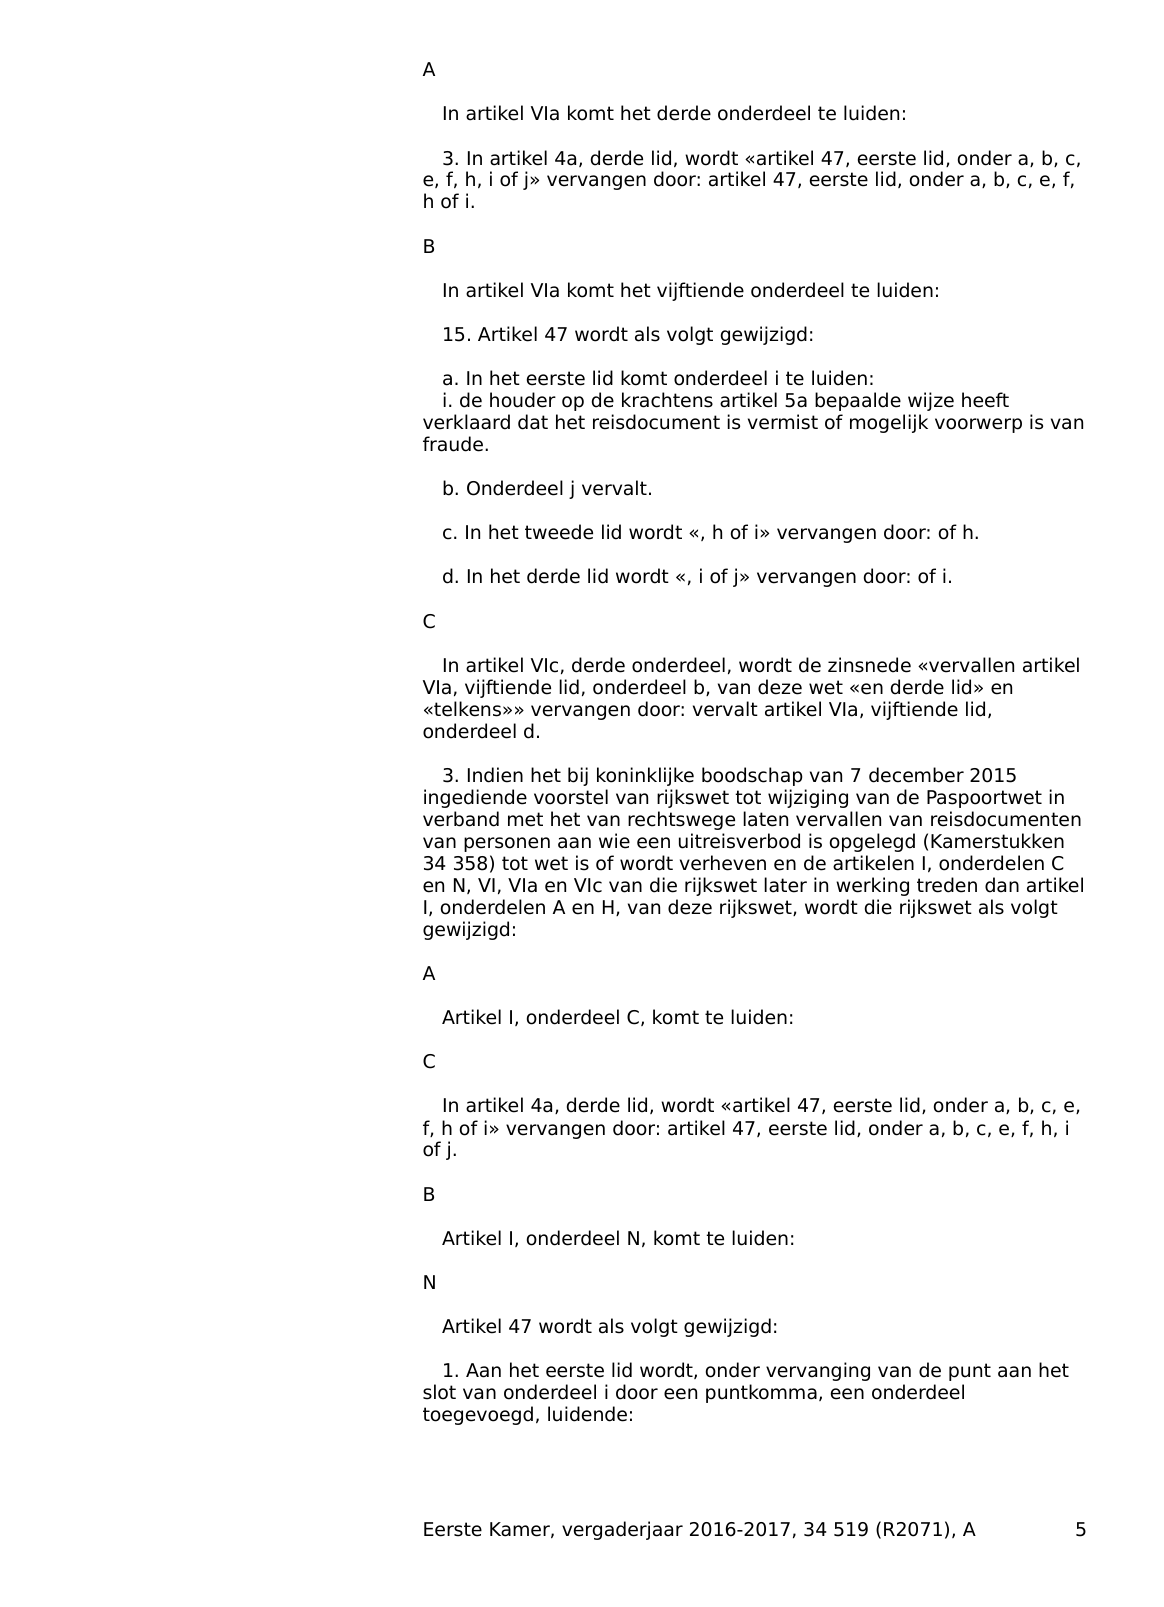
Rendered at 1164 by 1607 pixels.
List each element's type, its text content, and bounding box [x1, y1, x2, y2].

text C [422, 611, 1087, 633]
text In artikel 4a, derde lid, wordt «artikel 47, eerste lid, onder a, b, c, e, f, h of i» vervangen door: artikel 47, eerste lid, onder a, b, c, e, f, h, i of j. [422, 1095, 1087, 1161]
text C [422, 1051, 1087, 1073]
text Artikel I, onderdeel C, komt te luiden: [422, 1007, 1087, 1029]
text d. In het derde lid wordt «, i of j» vervangen door: of i. [422, 566, 1087, 588]
text A [422, 59, 1087, 81]
text In artikel VIc, derde onderdeel, wordt de zinsnede «vervallen artikel VIa, vijftiende lid, onderdeel b, van deze wet «en derde lid» en «telkens»» vervangen door: vervalt artikel VIa, vijftiende lid, onderdeel d. [422, 655, 1087, 743]
text A [422, 963, 1087, 985]
text i. de houder op de krachtens artikel 5a bepaalde wijze heeft verklaard dat het reisdocument is vermist of mogelijk voorwerp is van fraude. [422, 390, 1087, 456]
text 3. Indien het bij koninklijke boodschap van 7 december 2015 ingediende voorstel van rijkswet tot wijziging van de Paspoortwet in verband met het van rechtswege laten vervallen van reisdocumenten van personen aan wie een uitreisverbod is opgelegd (Kamerstukken 34 358) tot wet is of wordt verheven en de artikelen I, onderdelen C en N, VI, VIa en VIc van die rijkswet later in werking treden dan artikel I, onderdelen A en H, van deze rijkswet, wordt die rijkswet als volgt gewijzigd: [422, 765, 1087, 941]
text Artikel I, onderdeel N, komt te luiden: [422, 1228, 1087, 1250]
text In artikel VIa komt het vijftiende onderdeel te luiden: [422, 280, 1087, 302]
text In artikel VIa komt het derde onderdeel te luiden: [422, 103, 1087, 125]
text B [422, 1183, 1087, 1206]
text Artikel 47 wordt als volgt gewijzigd: [422, 1316, 1087, 1338]
text 3. In artikel 4a, derde lid, wordt «artikel 47, eerste lid, onder a, b, c, e, f, h, i of j» vervangen door: artikel 47, eerste lid, onder a, b, c, e, f, h of i. [422, 147, 1087, 213]
text N [422, 1272, 1087, 1294]
text c. In het tweede lid wordt «, h of i» vervangen door: of h. [422, 522, 1087, 544]
text B [422, 236, 1087, 257]
text 1. Aan het eerste lid wordt, onder vervanging van de punt aan het slot van onderdeel i door een puntkomma, een onderdeel toegevoegd, luidende: [422, 1360, 1087, 1426]
text 15. Artikel 47 wordt als volgt gewijzigd: [422, 324, 1087, 346]
text a. In het eerste lid komt onderdeel i te luiden: [422, 368, 1087, 390]
text b. Onderdeel j vervalt. [422, 478, 1087, 500]
